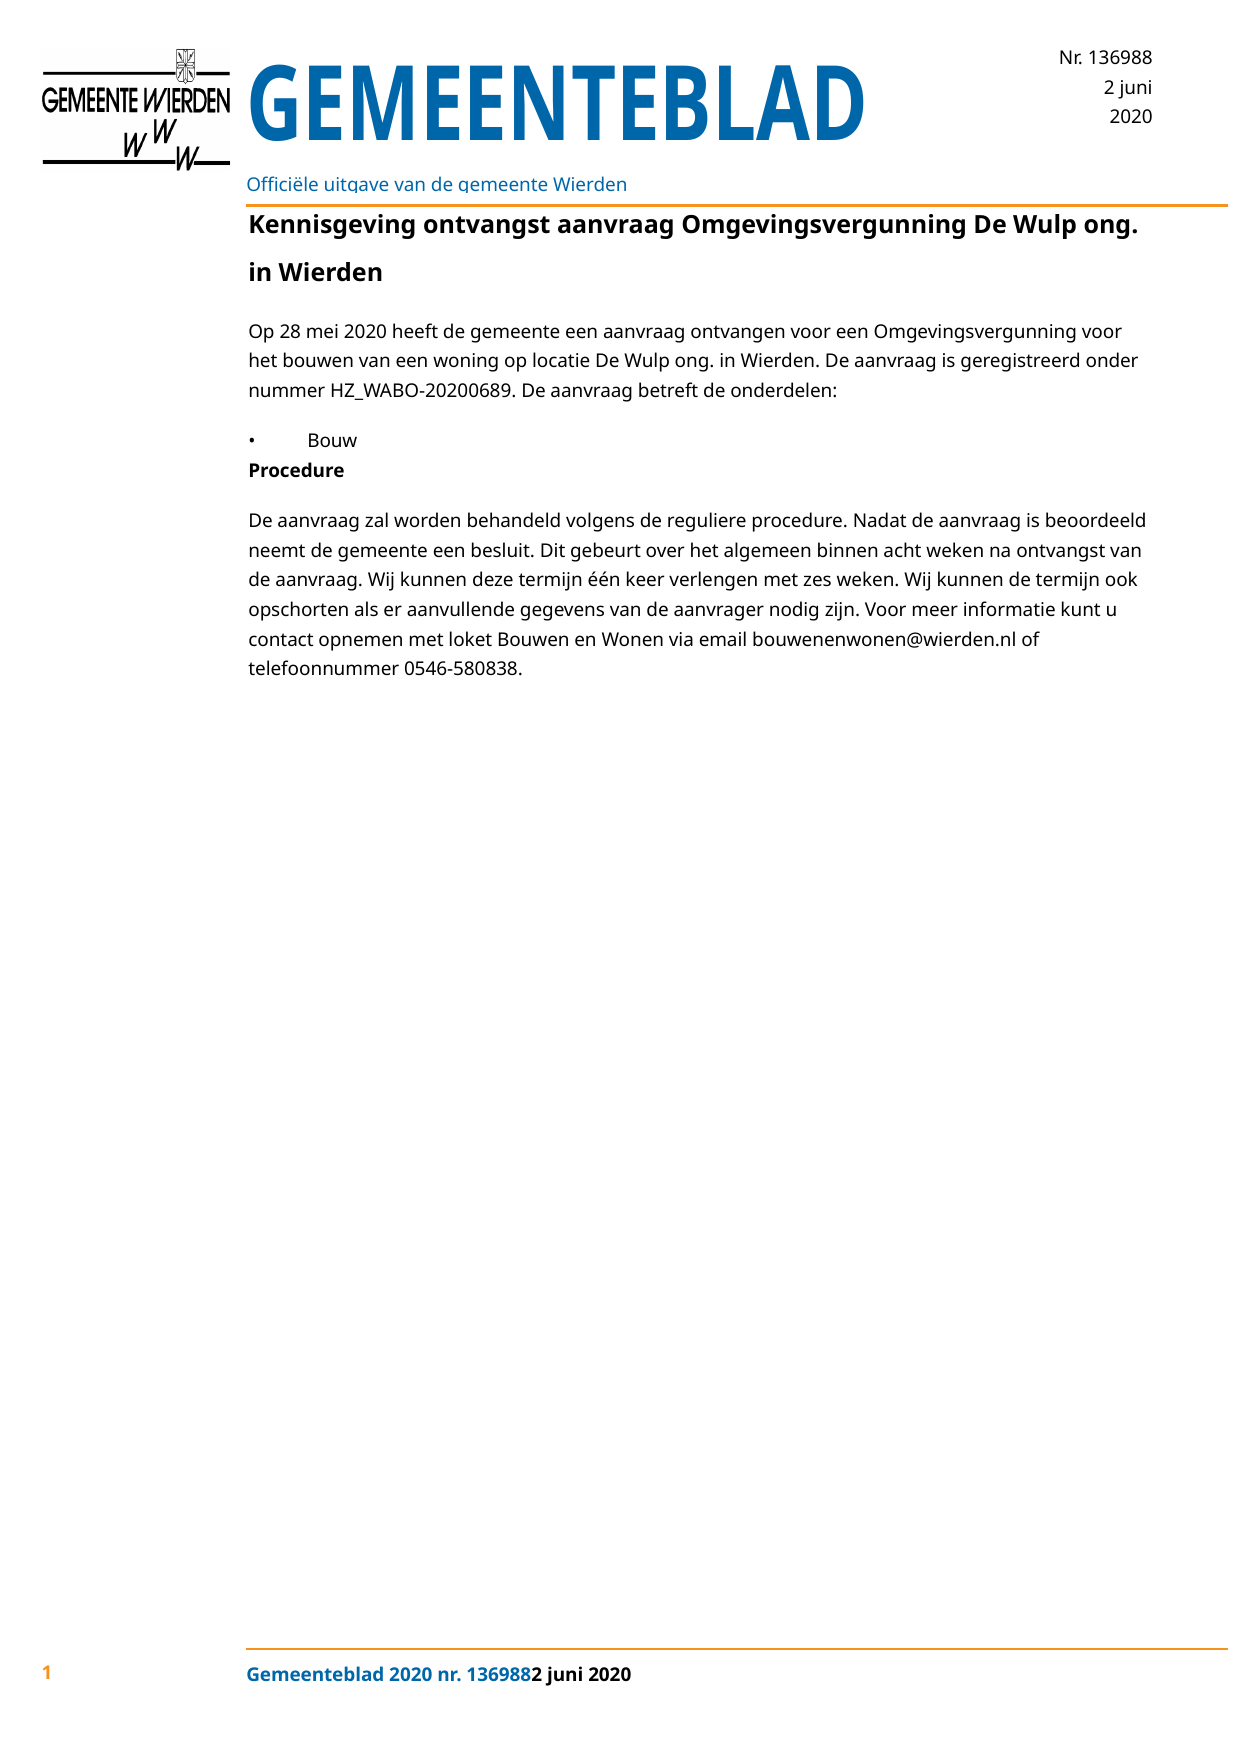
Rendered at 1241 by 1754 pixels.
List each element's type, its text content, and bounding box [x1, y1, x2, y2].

text Op 28 mei 2020 heeft de gemeente een aanvraag ontvangen voor een Omgevingsvergunning voor het bouwen van een woning op locatie De Wulp ong. in Wierden. De aanvraag is geregistreerd onder nummer HZ_WABO-20200689. De aanvraag betreft de onderdelen: [248, 318, 1152, 403]
text De aanvraag zal worden behandeld volgens de reguliere procedure. Nadat de aanvraag is beoordeeld neemt de gemeente een besluit. Dit gebeurt over het algemeen binnen acht weken na ontvangst van de aanvraag. Wij kunnen deze termijn één keer verlengen met zes weken. Wij kunnen de termijn ook opschorten als er aanvullende gegevens van de aanvrager nodig zijn. Voor meer informatie kunt u contact opnemen met loket Bouwen en Wonen via email bouwenenwonen@wierden.nl of telefoonnummer 0546-580838. [248, 507, 1152, 681]
list Bouw [248, 427, 1152, 453]
picture [41, 47, 231, 172]
text Procedure [248, 457, 1152, 483]
text Kennisgeving ontvangst aanvraag Omgevingsvergunning De Wulp ong. in Wierden [248, 207, 1152, 288]
